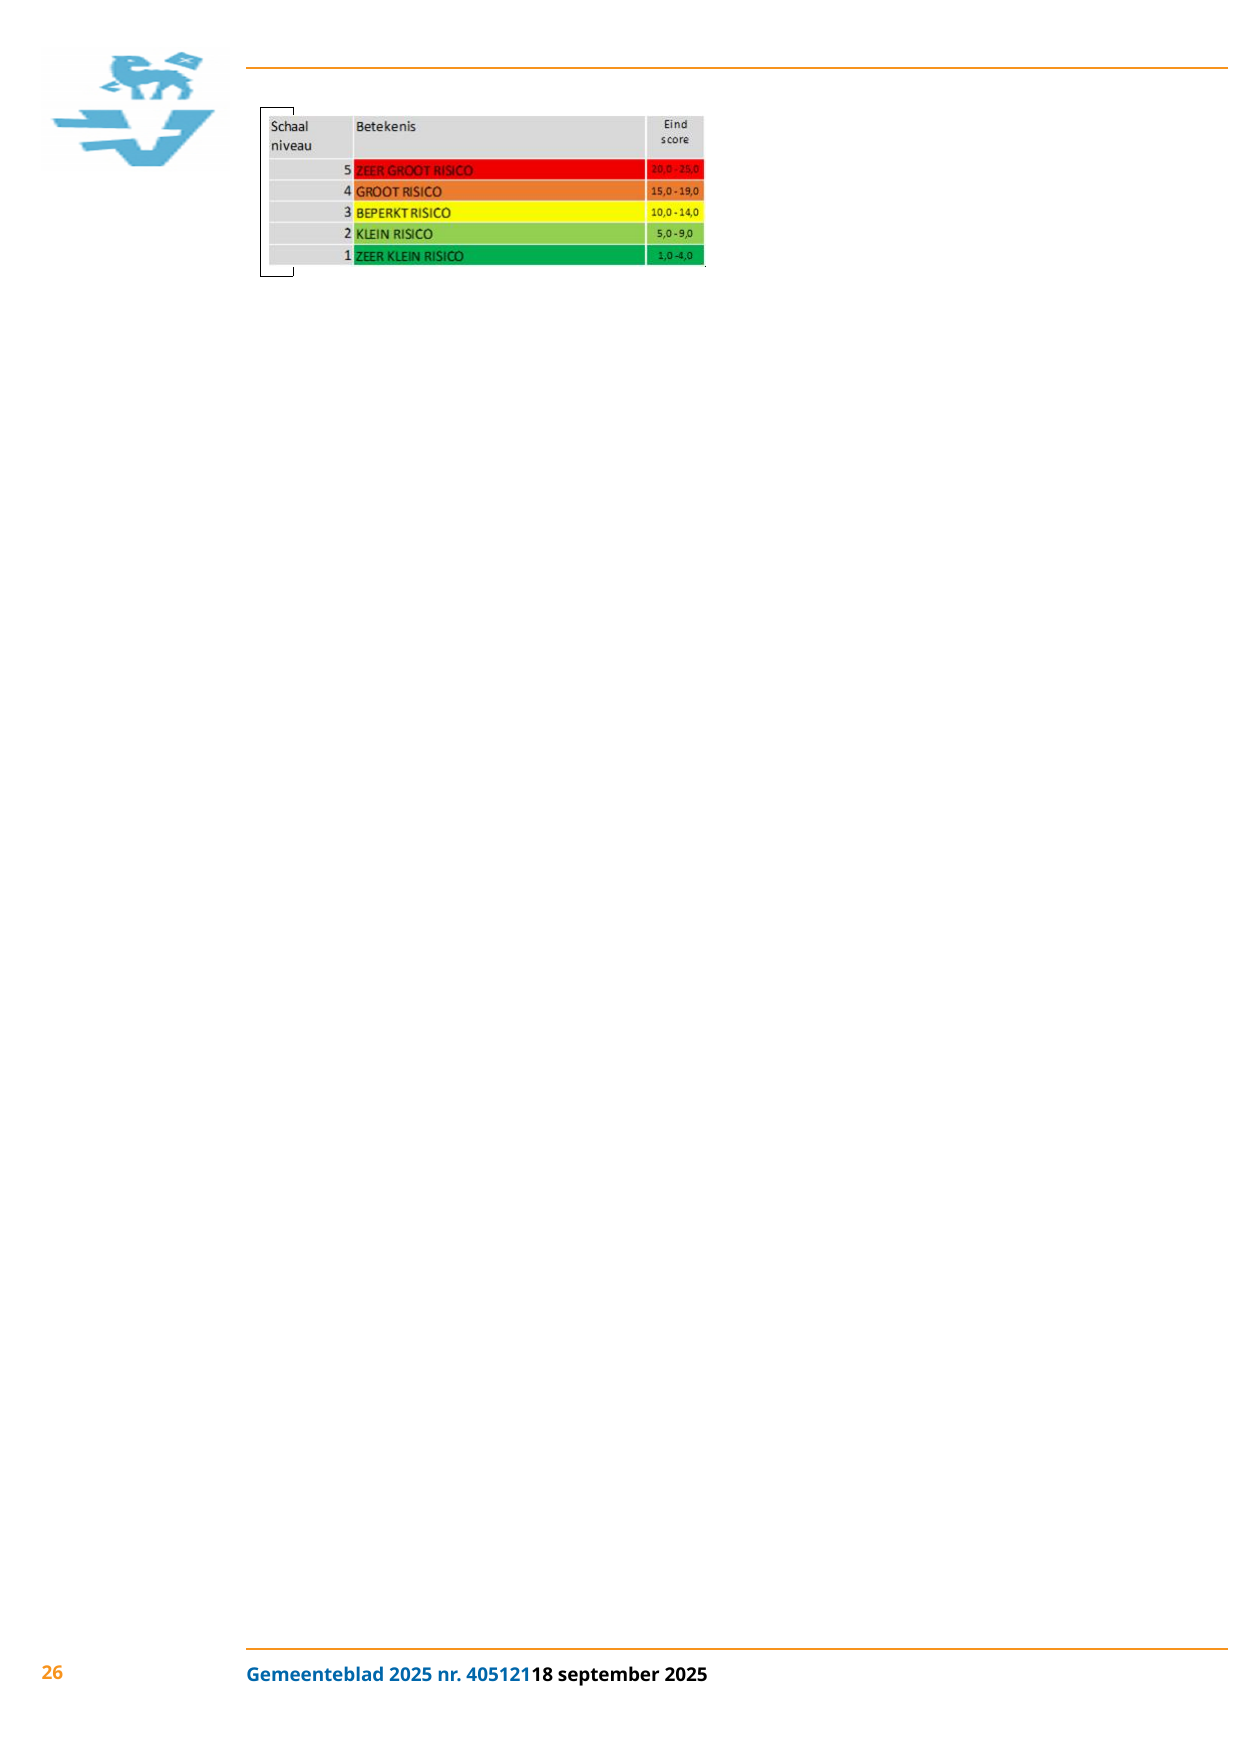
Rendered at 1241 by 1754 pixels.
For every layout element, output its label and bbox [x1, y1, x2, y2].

picture [41, 47, 231, 172]
picture [268, 115, 706, 267]
